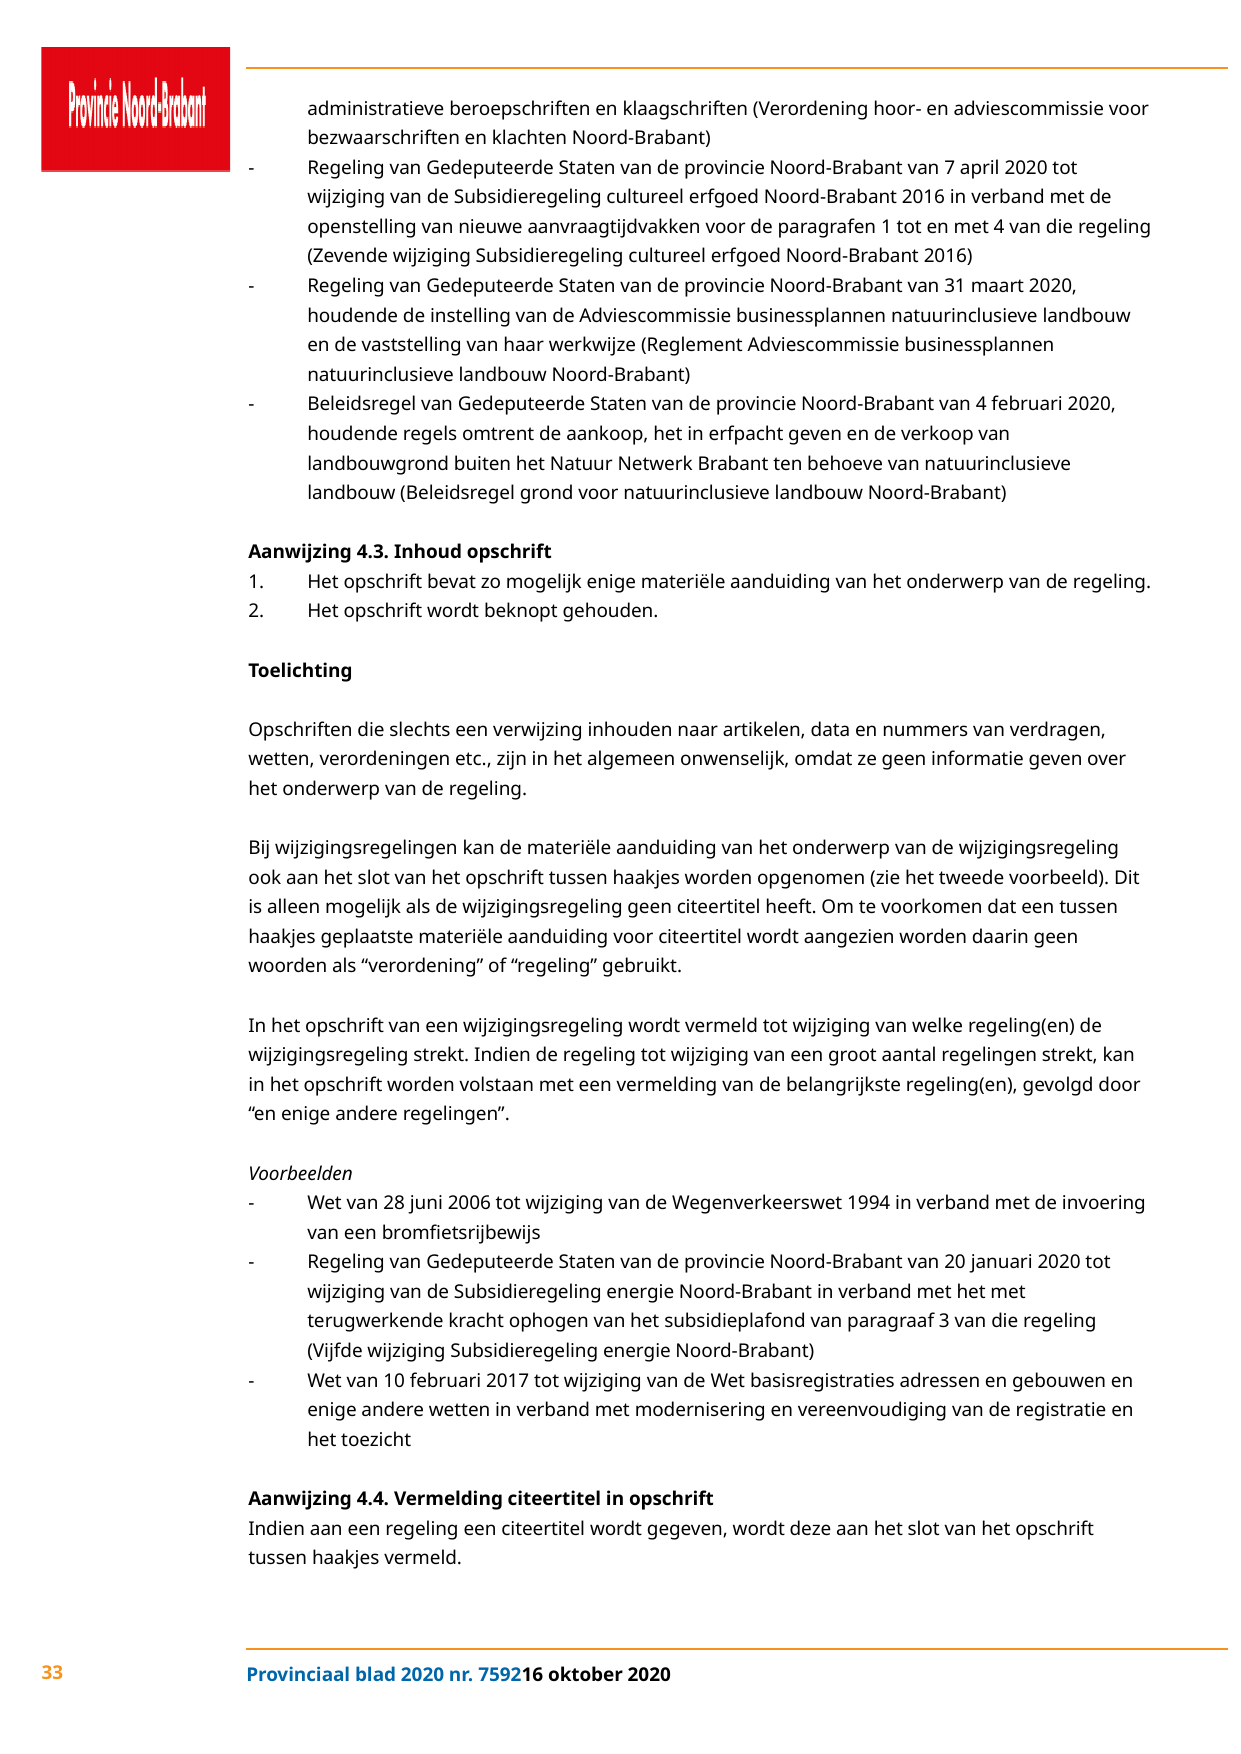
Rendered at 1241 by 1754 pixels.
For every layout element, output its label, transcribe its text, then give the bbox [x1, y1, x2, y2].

text Indien aan een regeling een citeertitel wordt gegeven, wordt deze aan het slot van het opschrift tussen haakjes vermeld. [248, 1515, 1152, 1570]
text Toelichting [248, 657, 1152, 683]
text Voorbeelden [248, 1160, 1152, 1186]
text Bij wijzigingsregelingen kan de materiële aanduiding van het onderwerp van de wijzigingsregeling ook aan het slot van het opschrift tussen haakjes worden opgenomen (zie het tweede voorbeeld). Dit is alleen mogelijk als de wijzigingsregeling geen citeertitel heeft. Om te voorkomen dat een tussen haakjes geplaatste materiële aanduiding voor citeertitel wordt aangezien worden daarin geen woorden als “verordening” of “regeling” gebruikt. [248, 834, 1152, 978]
list Het opschrift wordt beknopt gehouden. [248, 598, 1152, 623]
list Regeling van Gedeputeerde Staten van de provincie Noord-Brabant van 20 januari 2020 tot wijziging van de Subsidieregeling energie Noord-Brabant in verband met het met terugwerkende kracht ophogen van het subsidieplafond van paragraaf 3 van die regeling (Vijfde wijziging Subsidieregeling energie Noord-Brabant) [248, 1248, 1152, 1363]
list Regeling van Gedeputeerde Staten van de provincie Noord-Brabant van 31 maart 2020, houdende de instelling van de Adviescommissie businessplannen natuurinclusieve landbouw en de vaststelling van haar werkwijze (Reglement Adviescommissie businessplannen natuurinclusieve landbouw Noord-Brabant) [248, 272, 1152, 387]
text Aanwijzing 4.4. Vermelding citeertitel in opschrift [248, 1485, 1152, 1511]
list Het opschrift bevat zo mogelijk enige materiële aanduiding van het onderwerp van de regeling. [248, 568, 1152, 594]
list administratieve beroepschriften en klaagschriften (Verordening hoor- en adviescommissie voor bezwaarschriften en klachten Noord-Brabant) [248, 95, 1152, 150]
text In het opschrift van een wijzigingsregeling wordt vermeld tot wijziging van welke regeling(en) de wijzigingsregeling strekt. Indien de regeling tot wijziging van een groot aantal regelingen strekt, kan in het opschrift worden volstaan met een vermelding van de belangrijkste regeling(en), gevolgd door “en enige andere regelingen”. [248, 1012, 1152, 1126]
list Wet van 28 juni 2006 tot wijziging van de Wegenverkeerswet 1994 in verband met de invoering van een bromfietsrijbewijs [248, 1189, 1152, 1245]
list Beleidsregel van Gedeputeerde Staten van de provincie Noord-Brabant van 4 februari 2020, houdende regels omtrent de aankoop, het in erfpacht geven en de verkoop van landbouwgrond buiten het Natuur Netwerk Brabant ten behoeve van natuurinclusieve landbouw (Beleidsregel grond voor natuurinclusieve landbouw Noord-Brabant) [248, 391, 1152, 505]
text Aanwijzing 4.3. Inhoud opschrift [248, 538, 1152, 564]
text Opschriften die slechts een verwijzing inhouden naar artikelen, data en nummers van verdragen, wetten, verordeningen etc., zijn in het algemeen onwenselijk, omdat ze geen informatie geven over het onderwerp van de regeling. [248, 716, 1152, 801]
list Regeling van Gedeputeerde Staten van de provincie Noord-Brabant van 7 april 2020 tot wijziging van de Subsidieregeling cultureel erfgoed Noord-Brabant 2016 in verband met de openstelling van nieuwe aanvraagtijdvakken voor de paragrafen 1 tot en met 4 van die regeling (Zevende wijziging Subsidieregeling cultureel erfgoed Noord-Brabant 2016) [248, 154, 1152, 268]
picture [41, 47, 231, 172]
list Wet van 10 februari 2017 tot wijziging van de Wet basisregistraties adressen en gebouwen en enige andere wetten in verband met modernisering en vereenvoudiging van de registratie en het toezicht [248, 1367, 1152, 1452]
